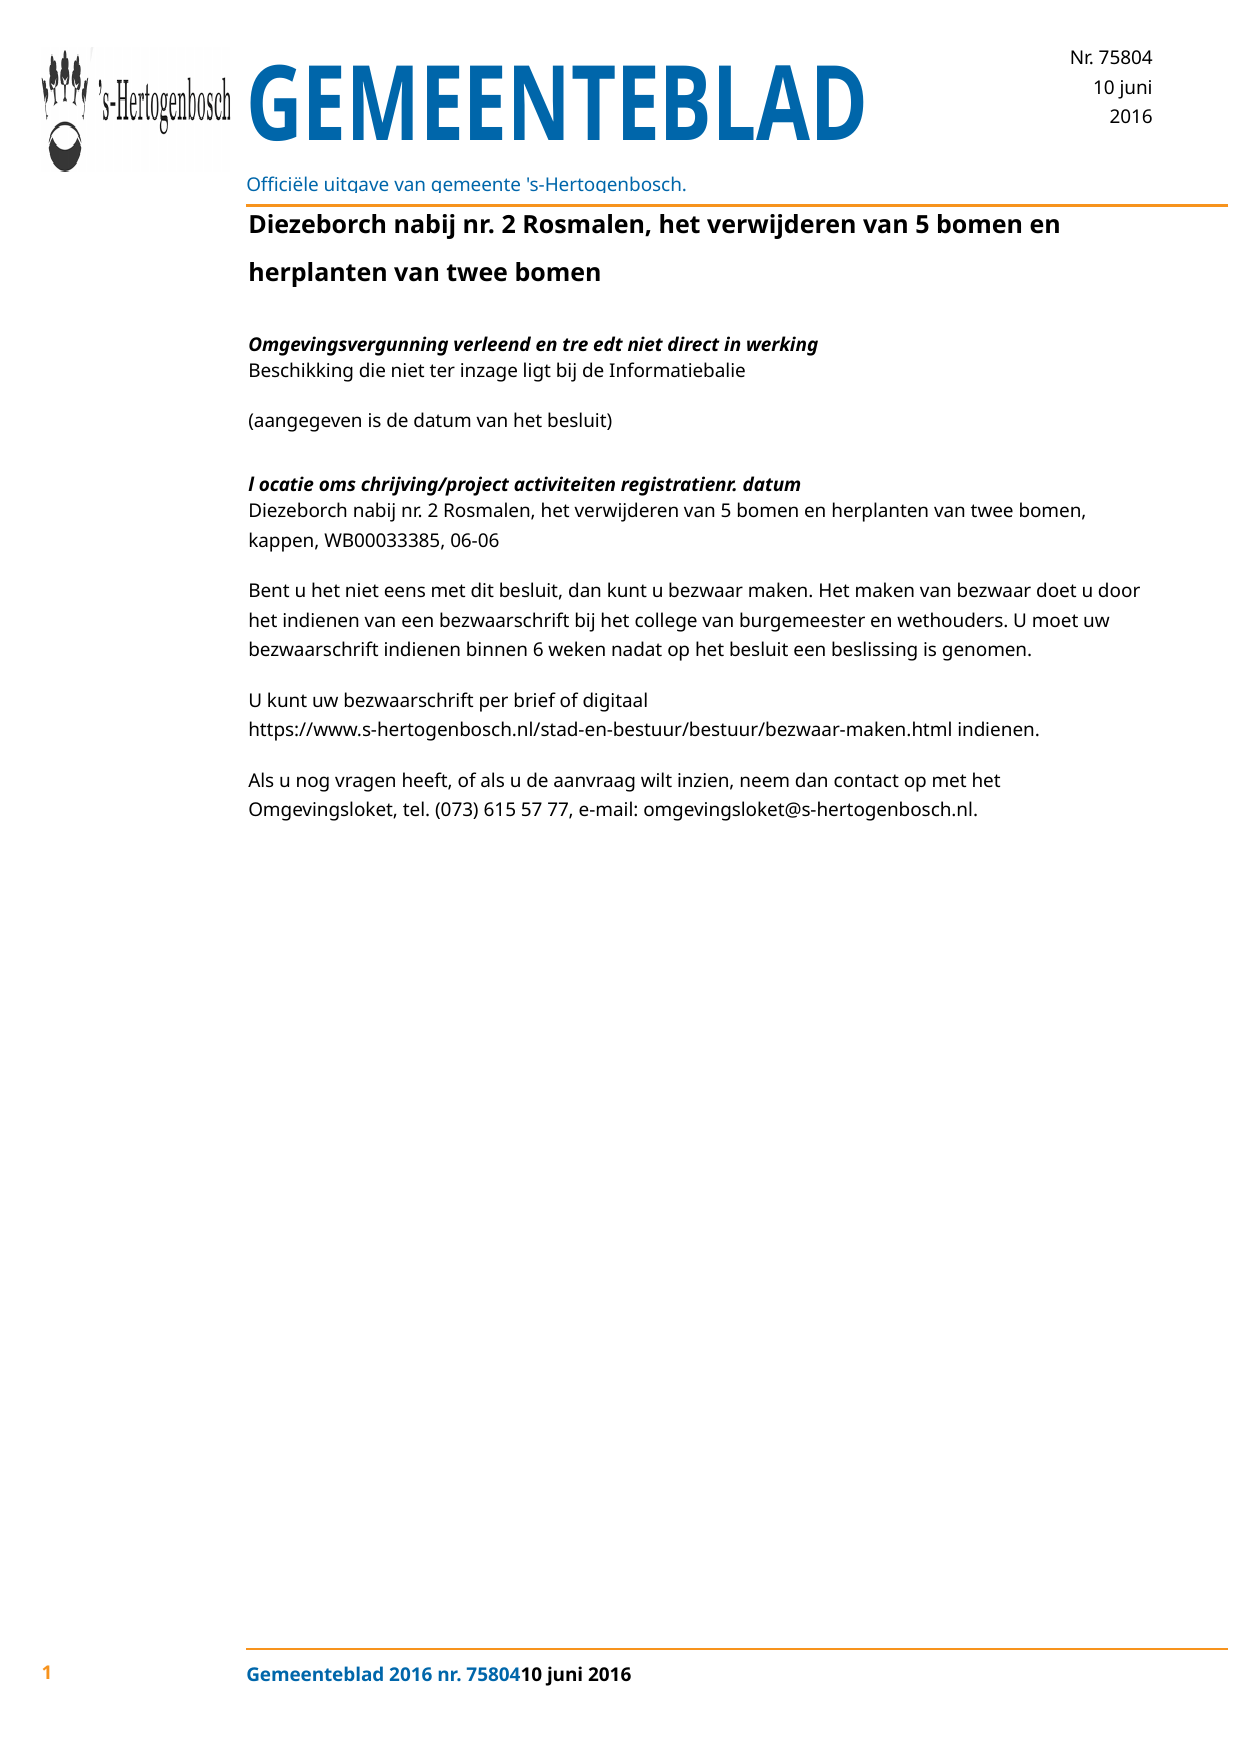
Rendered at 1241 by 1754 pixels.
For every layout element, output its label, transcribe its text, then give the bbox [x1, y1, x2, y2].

text Beschikking die niet ter inzage ligt bij de Informatiebalie [248, 357, 1152, 383]
text Diezeborch nabij nr. 2 Rosmalen, het verwijderen van 5 bomen en herplanten van twee bomen, kappen, WB00033385, 06-06 [248, 497, 1152, 553]
text (aangegeven is de datum van het besluit) [248, 408, 1152, 433]
text l ocatie oms chrijving/project activiteiten registratienr. datum [248, 472, 1152, 497]
text Bent u het niet eens met dit besluit, dan kunt u bezwaar maken. Het maken van bezwaar doet u door het indienen van een bezwaarschrift bij het college van burgemeester en wethouders. U moet uw bezwaarschrift indienen binnen 6 weken nadat op het besluit een beslissing is genomen. [248, 577, 1152, 662]
text Omgevingsvergunning verleend en tre edt niet direct in werking [248, 331, 1152, 357]
text Als u nog vragen heeft, of als u de aanvraag wilt inzien, neem dan contact op met het Omgevingsloket, tel. (073) 615 57 77, e-mail: omgevingsloket@s-hertogenbosch.nl. [248, 767, 1152, 822]
text U kunt uw bezwaarschrift per brief of digitaal https://www.s-hertogenbosch.nl/stad-en-bestuur/bestuur/bezwaar-maken.html indienen. [248, 687, 1152, 742]
text Diezeborch nabij nr. 2 Rosmalen, het verwijderen van 5 bomen en herplanten van twee bomen [248, 207, 1152, 288]
picture [41, 47, 231, 172]
